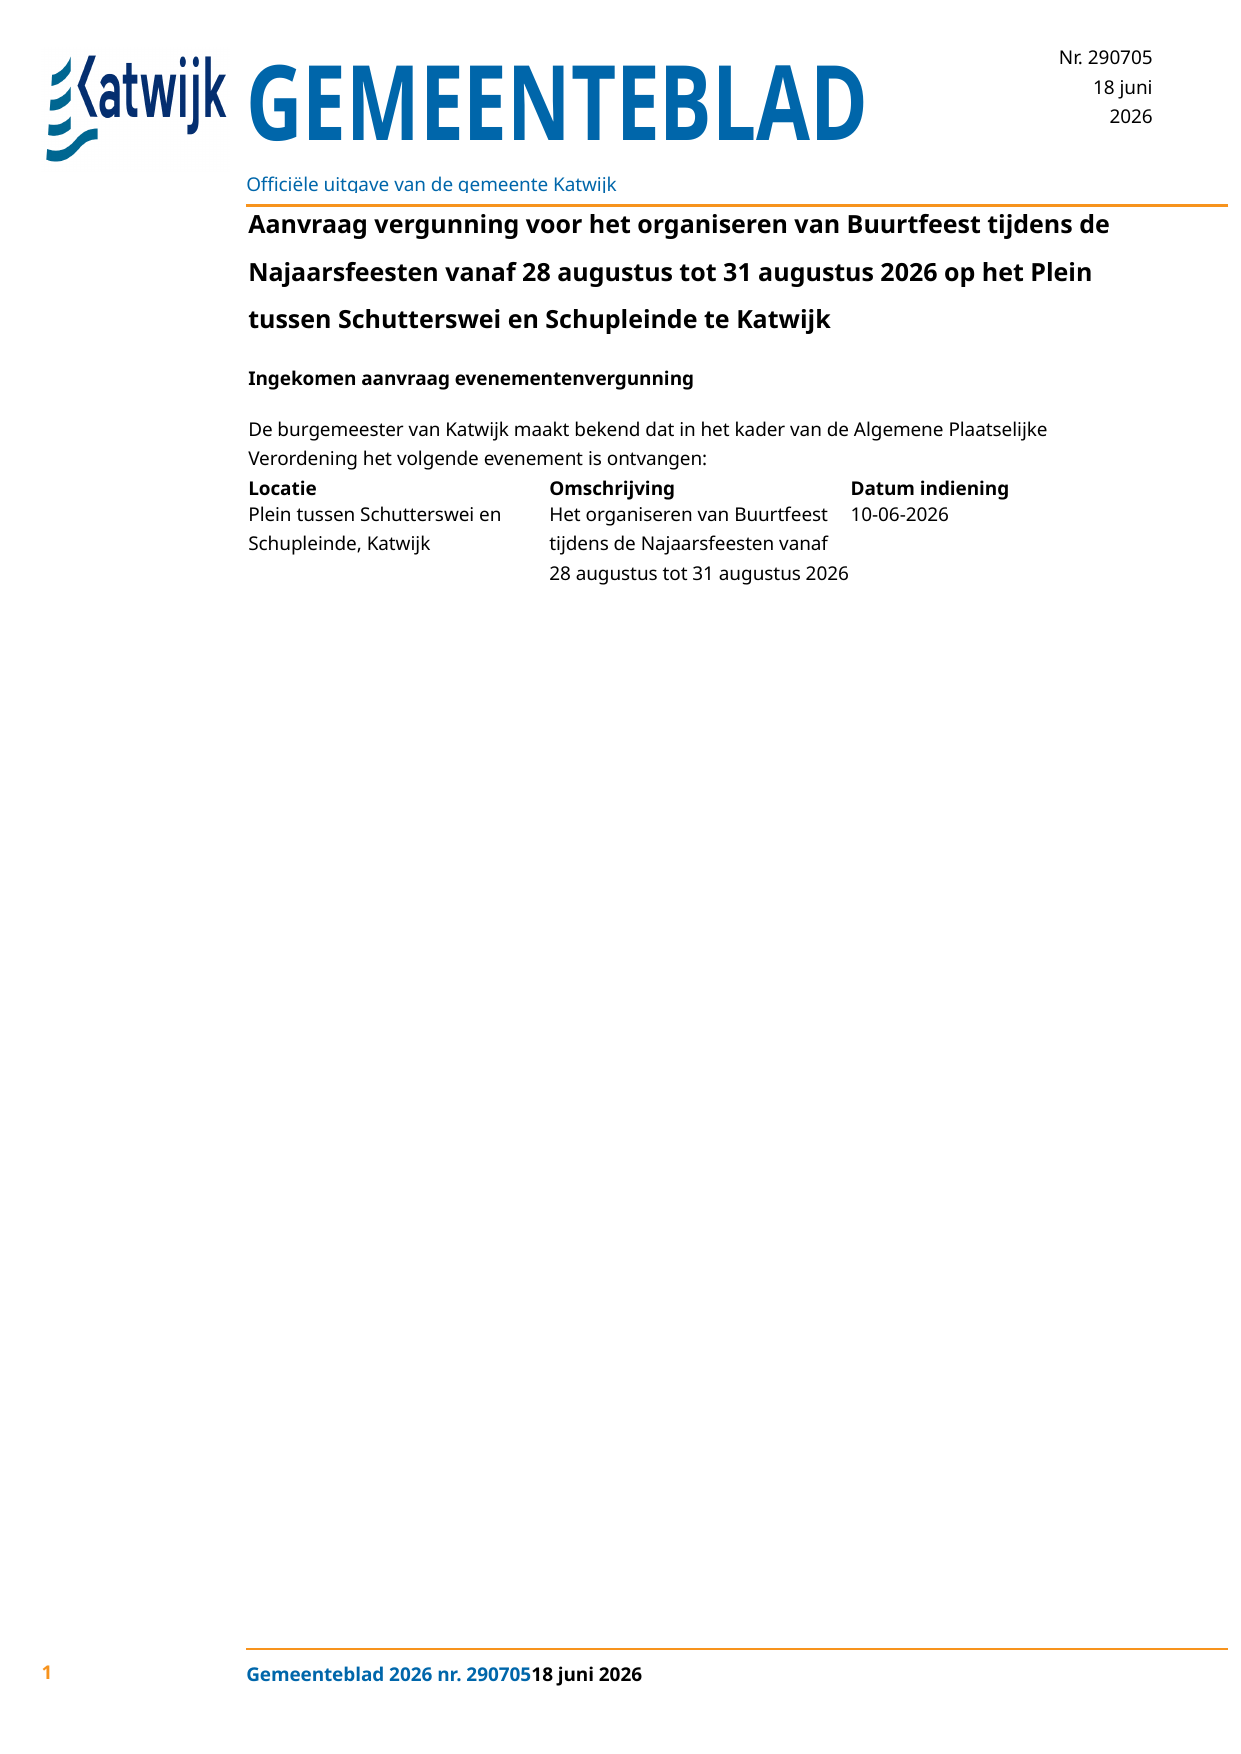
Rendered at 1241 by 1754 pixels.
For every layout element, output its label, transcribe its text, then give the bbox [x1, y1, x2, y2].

text De burgemeester van Katwijk maakt bekend dat in het kader van de Algemene Plaatselijke Verordening het volgende evenement is ontvangen: [248, 416, 1152, 471]
table_cell 10-06-2026 [850, 501, 1152, 586]
table_header Datum indiening [850, 475, 1152, 501]
table_header Locatie [248, 475, 549, 501]
table_cell Het organiseren van Buurtfeest tijdens de Najaarsfeesten vanaf 28 augustus tot 31 augustus 2026 [549, 501, 850, 586]
table_header Omschrijving [549, 475, 850, 501]
picture [41, 47, 231, 172]
text Ingekomen aanvraag evenementenvergunning [248, 366, 1152, 391]
table_cell Plein tussen Schutterswei en Schupleinde, Katwijk [248, 501, 549, 586]
text Aanvraag vergunning voor het organiseren van Buurtfeest tijdens de Najaarsfeesten vanaf 28 augustus tot 31 augustus 2026 op het Plein tussen Schutterswei en Schupleinde te Katwijk [248, 207, 1152, 336]
